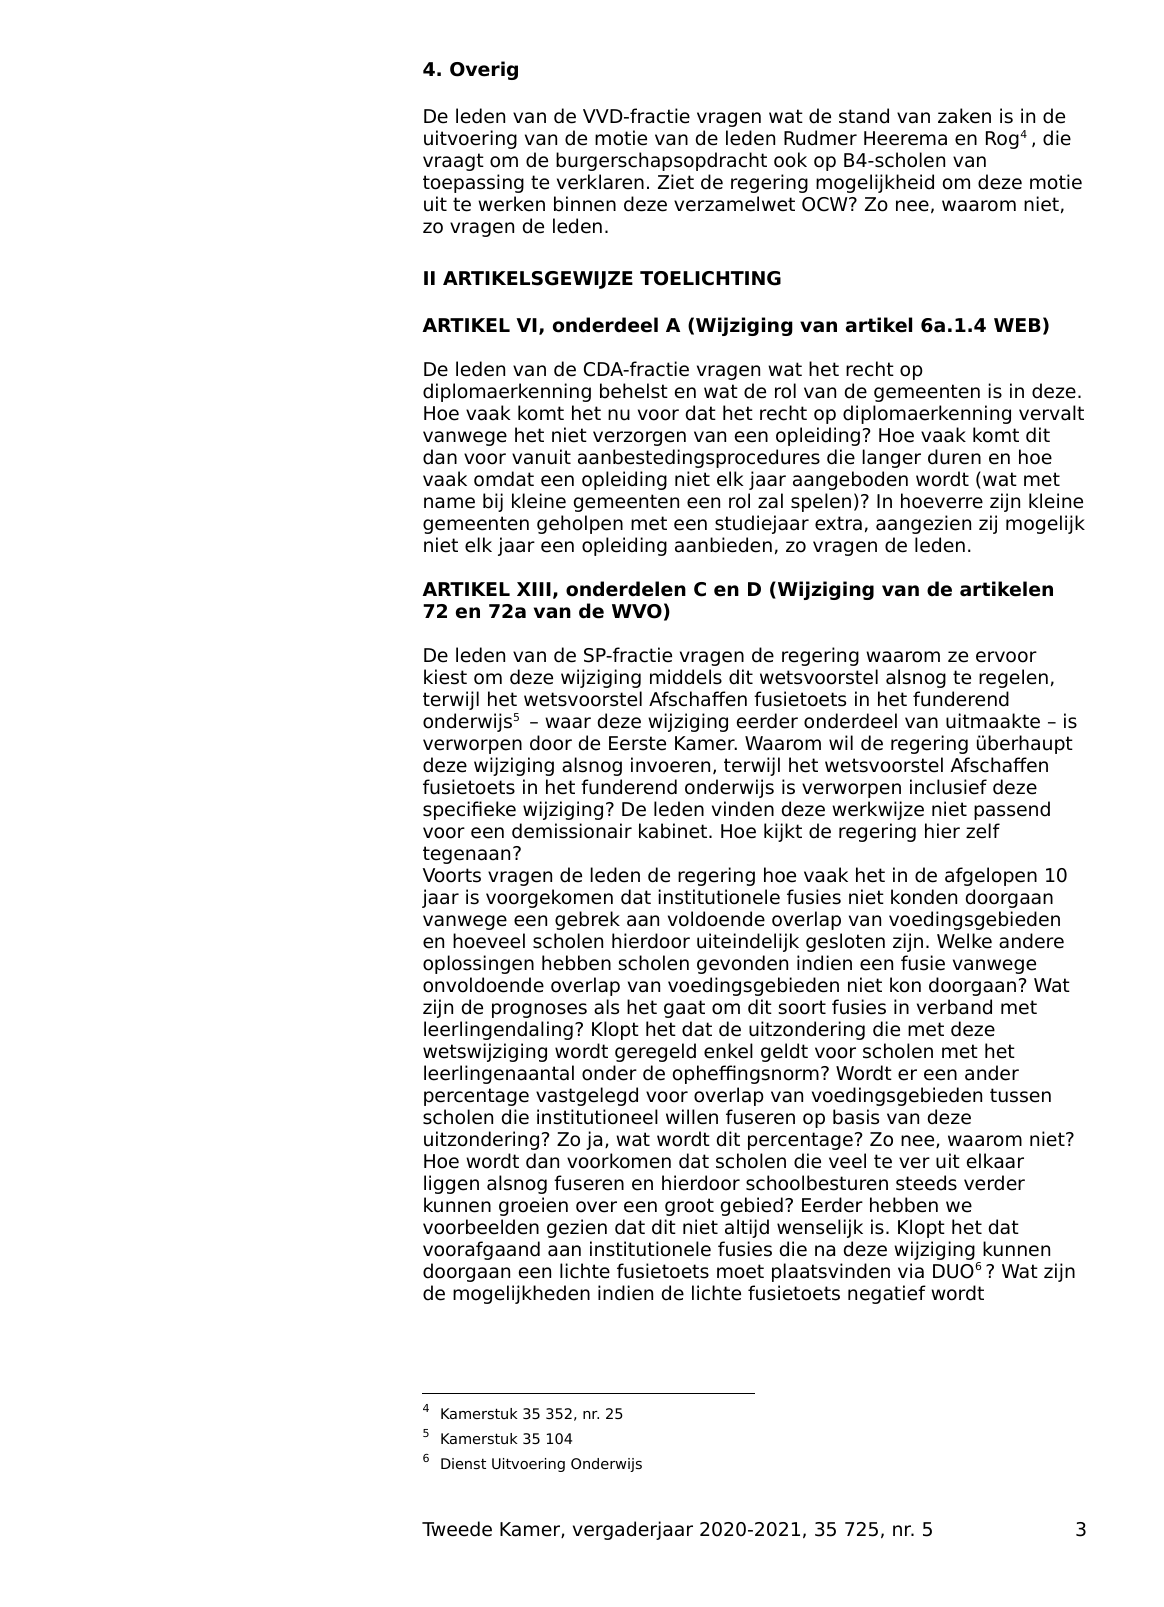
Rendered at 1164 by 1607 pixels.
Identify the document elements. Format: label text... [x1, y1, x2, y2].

text Kamerstuk 35 352, nr. 25 [422, 1402, 1087, 1424]
subtitle ARTIKEL VI, onderdeel A (Wijziging van artikel 6a.1.4 WEB) [422, 315, 1087, 337]
text De leden van de SP-fractie vragen de regering waarom ze ervoor kiest om deze wijziging middels dit wetsvoorstel alsnog te regelen, terwijl het wetsvoorstel Afschaffen fusietoets in het funderend onderwijs – waar deze wijziging eerder onderdeel van uitmaakte – is verworpen door de Eerste Kamer. Waarom wil de regering überhaupt deze wijziging alsnog invoeren, terwijl het wetsvoorstel Afschaffen fusietoets in het funderend onderwijs is verworpen inclusief deze specifieke wijziging? De leden vinden deze werkwijze niet passend voor een demissionair kabinet. Hoe kijkt de regering hier zelf tegenaan? [422, 645, 1087, 865]
text Dienst Uitvoering Onderwijs [422, 1452, 1087, 1474]
subtitle 4. Overig [422, 59, 1087, 81]
text Kamerstuk 35 104 [422, 1427, 1087, 1449]
subtitle ARTIKEL XIII, onderdelen C en D (Wijziging van de artikelen 72 en 72a van de WVO) [422, 579, 1087, 623]
subtitle II ARTIKELSGEWIJZE TOELICHTING [422, 268, 1087, 290]
text De leden van de VVD-fractie vragen wat de stand van zaken is in de uitvoering van de motie van de leden Rudmer Heerema en Rog, die vraagt om de burgerschapsopdracht ook op B4-scholen van toepassing te verklaren. Ziet de regering mogelijkheid om deze motie uit te werken binnen deze verzamelwet OCW? Zo nee, waarom niet, zo vragen de leden. [422, 106, 1087, 238]
text Voorts vragen de leden de regering hoe vaak het in de afgelopen 10 jaar is voorgekomen dat institutionele fusies niet konden doorgaan vanwege een gebrek aan voldoende overlap van voedingsgebieden en hoeveel scholen hierdoor uiteindelijk gesloten zijn. Welke andere oplossingen hebben scholen gevonden indien een fusie vanwege onvoldoende overlap van voedingsgebieden niet kon doorgaan? Wat zijn de prognoses als het gaat om dit soort fusies in verband met leerlingendaling? Klopt het dat de uitzondering die met deze wetswijziging wordt geregeld enkel geldt voor scholen met het leerlingenaantal onder de opheffingsnorm? Wordt er een ander percentage vastgelegd voor overlap van voedingsgebieden tussen scholen die institutioneel willen fuseren op basis van deze uitzondering? Zo ja, wat wordt dit percentage? Zo nee, waarom niet? Hoe wordt dan voorkomen dat scholen die veel te ver uit elkaar liggen alsnog fuseren en hierdoor schoolbesturen steeds verder kunnen groeien over een groot gebied? Eerder hebben we voorbeelden gezien dat dit niet altijd wenselijk is. Klopt het dat voorafgaand aan institutionele fusies die na deze wijziging kunnen doorgaan een lichte fusietoets moet plaatsvinden via DUO? Wat zijn de mogelijkheden indien de lichte fusietoets negatief wordt [422, 865, 1087, 1304]
text De leden van de CDA-fractie vragen wat het recht op diplomaerkenning behelst en wat de rol van de gemeenten is in deze. Hoe vaak komt het nu voor dat het recht op diplomaerkenning vervalt vanwege het niet verzorgen van een opleiding? Hoe vaak komt dit dan voor vanuit aanbestedingsprocedures die langer duren en hoe vaak omdat een opleiding niet elk jaar aangeboden wordt (wat met name bij kleine gemeenten een rol zal spelen)? In hoeverre zijn kleine gemeenten geholpen met een studiejaar extra, aangezien zij mogelijk niet elk jaar een opleiding aanbieden, zo vragen de leden. [422, 359, 1087, 557]
